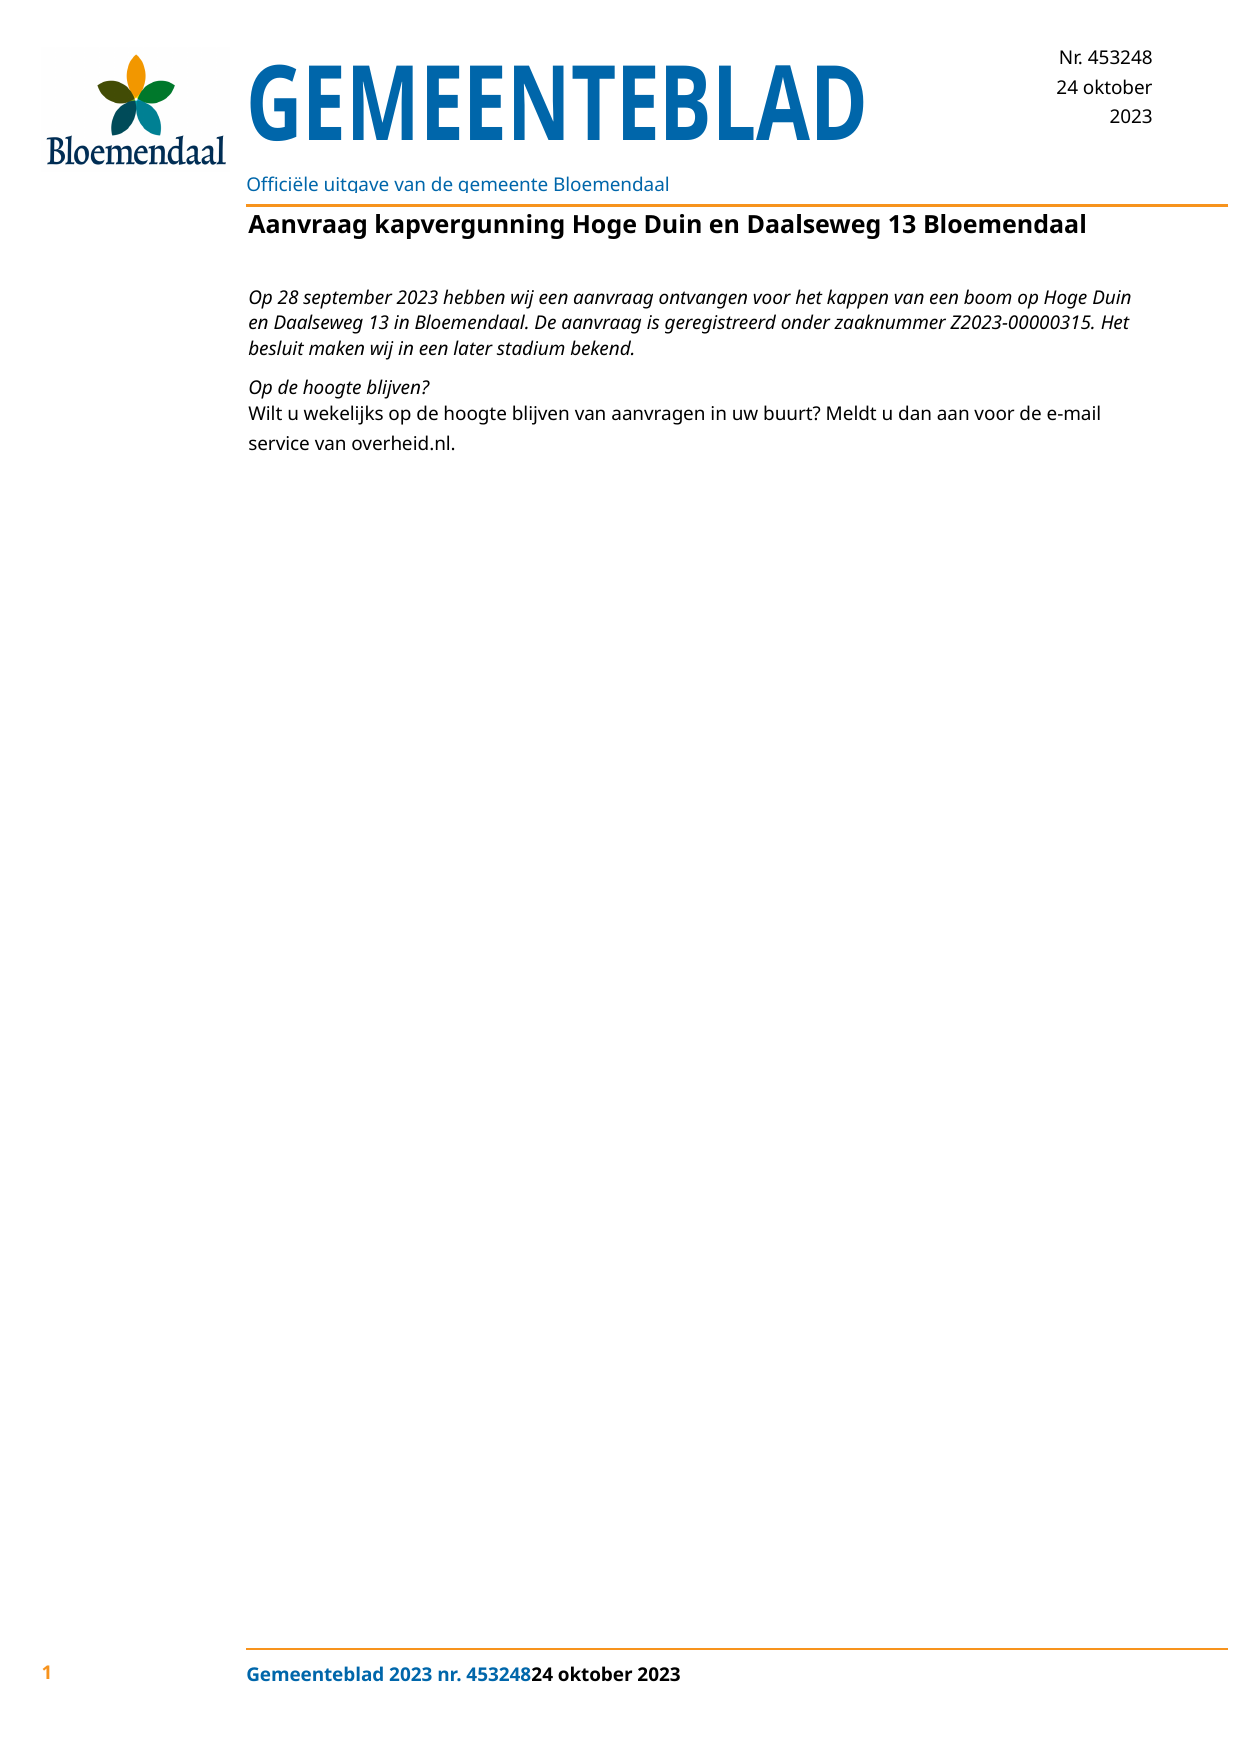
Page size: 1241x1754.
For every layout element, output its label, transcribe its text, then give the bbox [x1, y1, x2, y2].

text Aanvraag kapvergunning Hoge Duin en Daalseweg 13 Bloemendaal [248, 207, 1152, 241]
text Wilt u wekelijks op de hoogte blijven van aanvragen in uw buurt? Meldt u dan aan voor de e-mail service van overheid.nl. [248, 400, 1152, 456]
text Op de hoogte blijven? [248, 374, 1152, 400]
text Op 28 september 2023 hebben wij een aanvraag ontvangen voor het kappen van een boom op Hoge Duin en Daalseweg 13 in Bloemendaal. De aanvraag is geregistreerd onder zaaknummer Z2023-00000315. Het besluit maken wij in een later stadium bekend. [248, 284, 1152, 361]
picture [41, 47, 231, 172]
